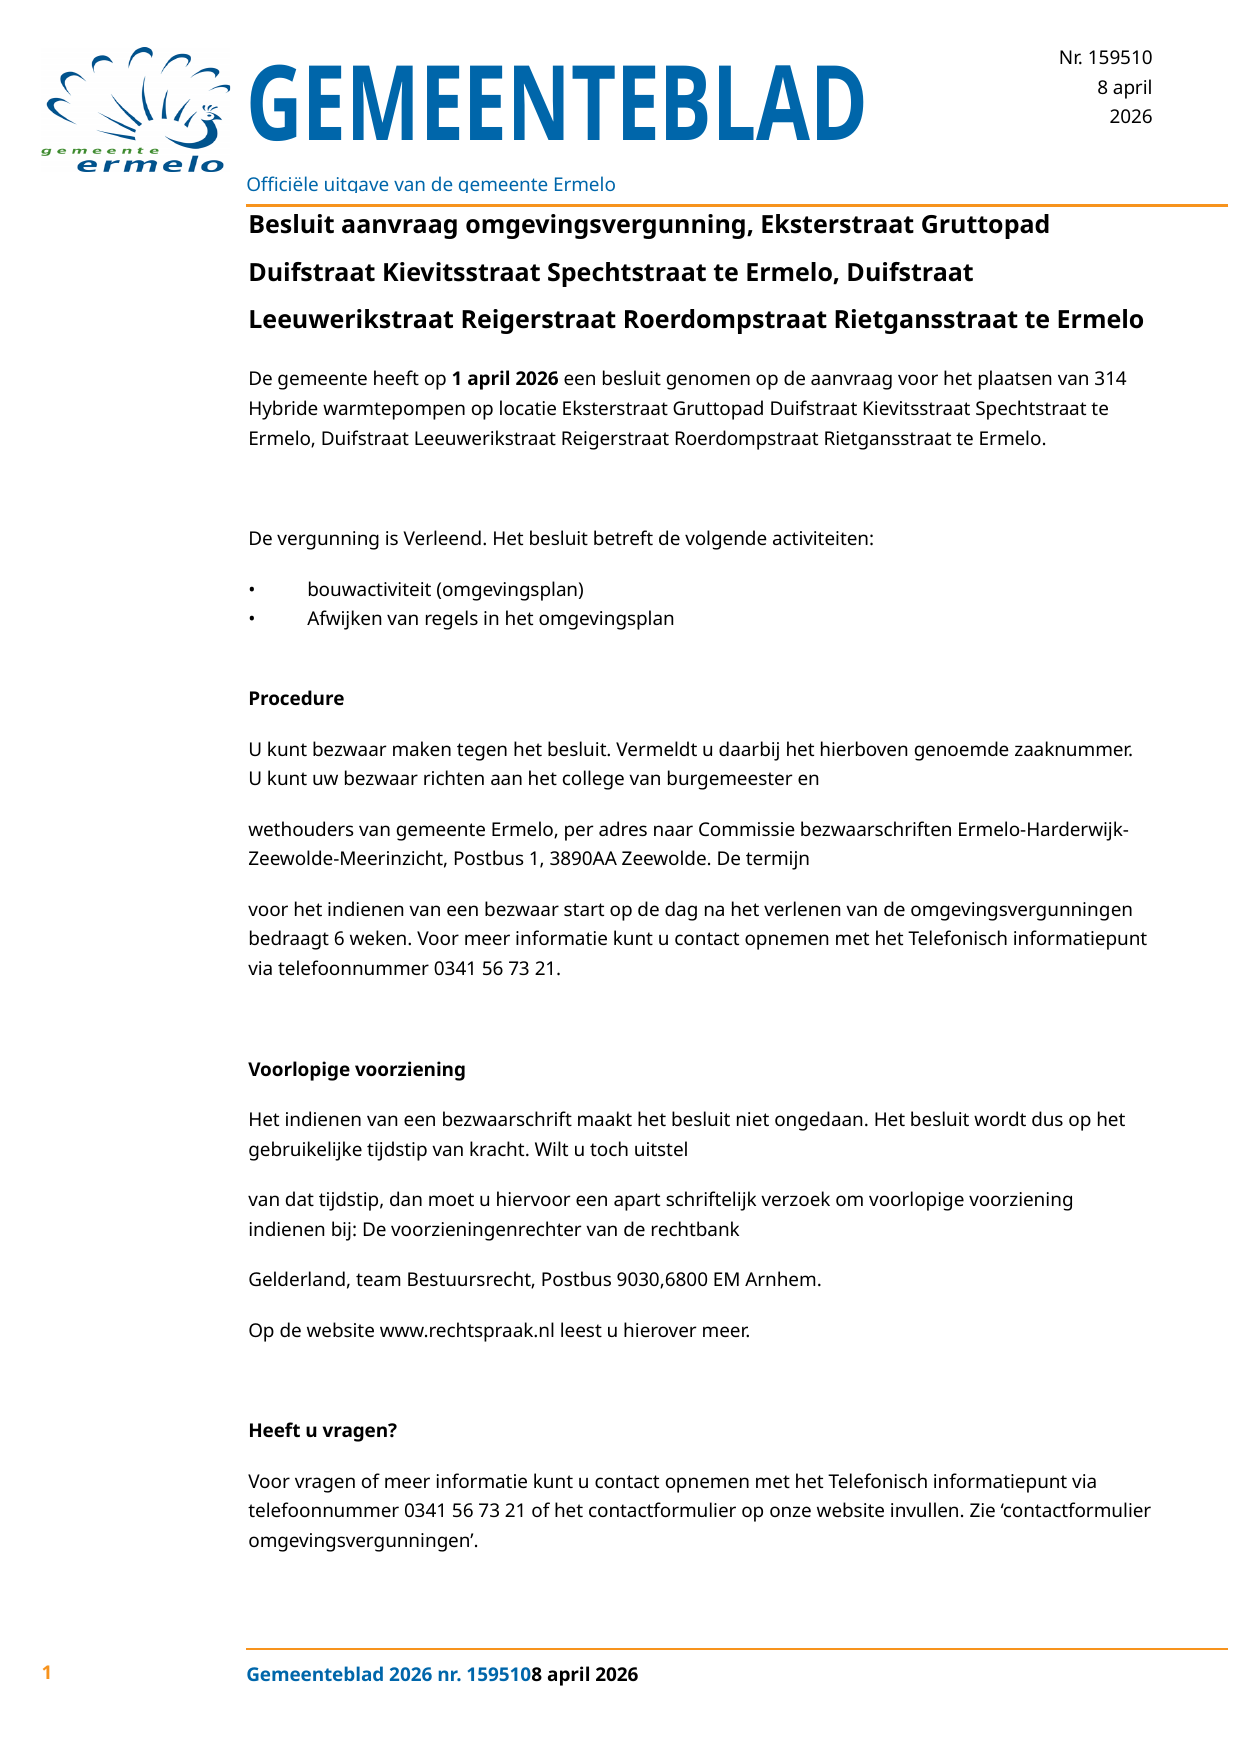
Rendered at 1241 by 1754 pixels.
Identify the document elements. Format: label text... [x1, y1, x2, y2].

text Heeft u vragen? [248, 1418, 1152, 1443]
text van dat tijdstip, dan moet u hiervoor een apart schriftelijk verzoek om voorlopige voorziening indienen bij: De voorzieningenrechter van de rechtbank [248, 1186, 1152, 1242]
text De gemeente heeft op 1 april 2026 een besluit genomen op de aanvraag voor het plaatsen van 314 Hybride warmtepompen op locatie Eksterstraat Gruttopad Duifstraat Kievitsstraat Spechtstraat te Ermelo, Duifstraat Leeuwerikstraat Reigerstraat Roerdompstraat Rietgansstraat te Ermelo. [248, 366, 1152, 450]
text wethouders van gemeente Ermelo, per adres naar Commissie bezwaarschriften Ermelo-Harderwijk-Zeewolde-Meerinzicht, Postbus 1, 3890AA Zeewolde. De termijn [248, 816, 1152, 871]
text Voorlopige voorziening [248, 1056, 1152, 1082]
text Voor vragen of meer informatie kunt u contact opnemen met het Telefonisch informatiepunt via telefoonnummer 0341 56 73 21 of het contactformulier op onze website invullen. Zie ‘contactformulier omgevingsvergunningen’. [248, 1468, 1152, 1553]
text Het indienen van een bezwaarschrift maakt het besluit niet ongedaan. Het besluit wordt dus op het gebruikelijke tijdstip van kracht. Wilt u toch uitstel [248, 1106, 1152, 1162]
text Op de website www.rechtspraak.nl leest u hierover meer. [248, 1317, 1152, 1342]
list Afwijken van regels in het omgevingsplan [248, 606, 1152, 631]
text De vergunning is Verleend. Het besluit betreft de volgende activiteiten: [248, 526, 1152, 551]
text Gelderland, team Bestuursrecht, Postbus 9030,6800 EM Arnhem. [248, 1266, 1152, 1292]
text Procedure [248, 686, 1152, 711]
picture [41, 47, 231, 172]
text U kunt bezwaar maken tegen het besluit. Vermeldt u daarbij het hierboven genoemde zaaknummer. U kunt uw bezwaar richten aan het college van burgemeester en [248, 736, 1152, 791]
list bouwactiviteit (omgevingsplan) [248, 576, 1152, 602]
text voor het indienen van een bezwaar start op de dag na het verlenen van de omgevingsvergunningen bedraagt 6 weken. Voor meer informatie kunt u contact opnemen met het Telefonisch informatiepunt via telefoonnummer 0341 56 73 21. [248, 896, 1152, 981]
text Besluit aanvraag omgevingsvergunning, Eksterstraat Gruttopad Duifstraat Kievitsstraat Spechtstraat te Ermelo, Duifstraat Leeuwerikstraat Reigerstraat Roerdompstraat Rietgansstraat te Ermelo [248, 207, 1152, 336]
